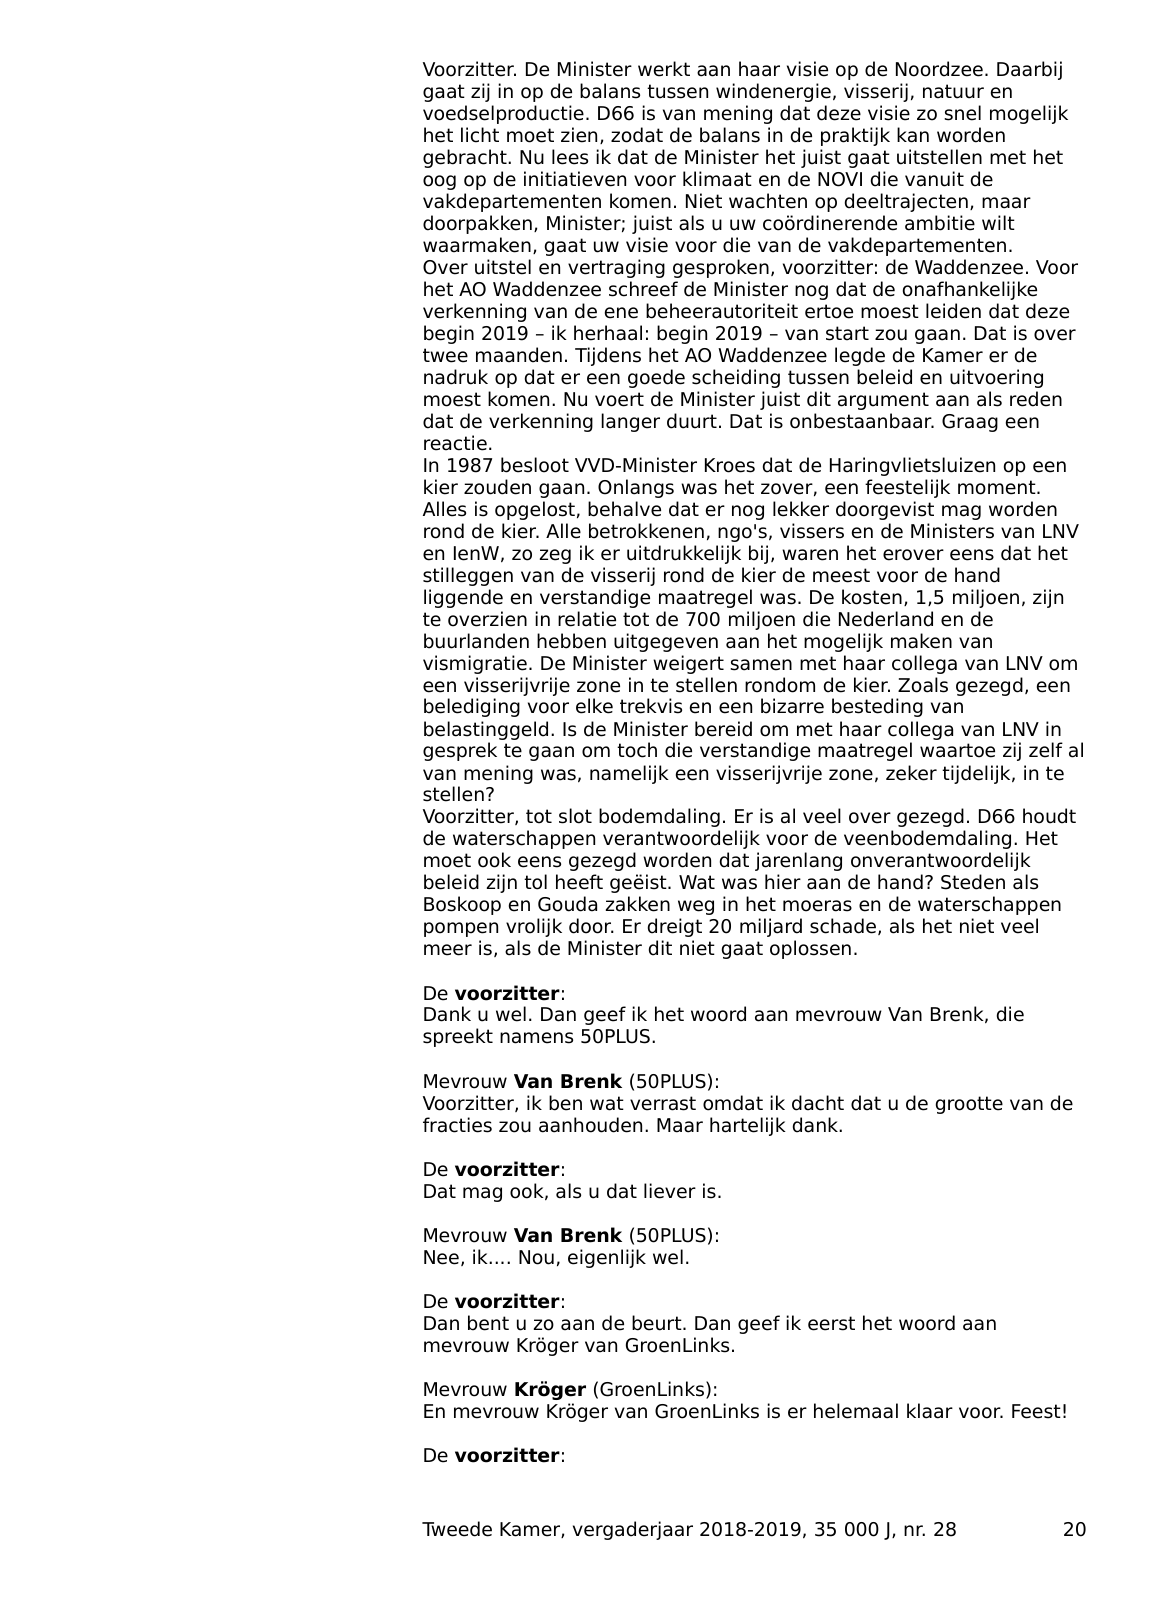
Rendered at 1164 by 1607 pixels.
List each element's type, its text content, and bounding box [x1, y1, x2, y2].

text Dat mag ook, als u dat liever is. [422, 1181, 1087, 1203]
text Dank u wel. Dan geef ik het woord aan mevrouw Van Brenk, die spreekt namens 50PLUS. [422, 1004, 1087, 1048]
text Voorzitter, tot slot bodemdaling. Er is al veel over gezegd. D66 houdt de waterschappen verantwoordelijk voor de veenbodemdaling. Het moet ook eens gezegd worden dat jarenlang onverantwoordelijk beleid zijn tol heeft geëist. Wat was hier aan de hand? Steden als Boskoop en Gouda zakken weg in het moeras en de waterschappen pompen vrolijk door. Er dreigt 20 miljard schade, als het niet veel meer is, als de Minister dit niet gaat oplossen. [422, 806, 1087, 960]
text Dan bent u zo aan de beurt. Dan geef ik eerst het woord aan mevrouw Kröger van GroenLinks. [422, 1313, 1087, 1357]
text De voorzitter: [422, 982, 1087, 1004]
text De voorzitter: [422, 1445, 1087, 1467]
text Mevrouw Van Brenk (50PLUS): [422, 1071, 1087, 1092]
text Mevrouw Van Brenk (50PLUS): [422, 1225, 1087, 1247]
text En mevrouw Kröger van GroenLinks is er helemaal klaar voor. Feest! [422, 1401, 1087, 1423]
text Mevrouw Kröger (GroenLinks): [422, 1379, 1087, 1401]
text Voorzitter, ik ben wat verrast omdat ik dacht dat u de grootte van de fracties zou aanhouden. Maar hartelijk dank. [422, 1092, 1087, 1136]
text In 1987 besloot VVD-Minister Kroes dat de Haringvlietsluizen op een kier zouden gaan. Onlangs was het zover, een feestelijk moment. Alles is opgelost, behalve dat er nog lekker doorgevist mag worden rond de kier. Alle betrokkenen, ngo's, vissers en de Ministers van LNV en IenW, zo zeg ik er uitdrukkelijk bij, waren het erover eens dat het stilleggen van de visserij rond de kier de meest voor de hand liggende en verstandige maatregel was. De kosten, 1,5 miljoen, zijn te overzien in relatie tot de 700 miljoen die Nederland en de buurlanden hebben uitgegeven aan het mogelijk maken van vismigratie. De Minister weigert samen met haar collega van LNV om een visserijvrije zone in te stellen rondom de kier. Zoals gezegd, een belediging voor elke trekvis en een bizarre besteding van belastinggeld. Is de Minister bereid om met haar collega van LNV in gesprek te gaan om toch die verstandige maatregel waartoe zij zelf al van mening was, namelijk een visserijvrije zone, zeker tijdelijk, in te stellen? [422, 455, 1087, 806]
text De voorzitter: [422, 1159, 1087, 1181]
text Voorzitter. De Minister werkt aan haar visie op de Noordzee. Daarbij gaat zij in op de balans tussen windenergie, visserij, natuur en voedselproductie. D66 is van mening dat deze visie zo snel mogelijk het licht moet zien, zodat de balans in de praktijk kan worden gebracht. Nu lees ik dat de Minister het juist gaat uitstellen met het oog op de initiatieven voor klimaat en de NOVI die vanuit de vakdepartementen komen. Niet wachten op deeltrajecten, maar doorpakken, Minister; juist als u uw coördinerende ambitie wilt waarmaken, gaat uw visie voor die van de vakdepartementen. [422, 59, 1087, 257]
text Nee, ik.... Nou, eigenlijk wel. [422, 1247, 1087, 1269]
text De voorzitter: [422, 1291, 1087, 1313]
text Over uitstel en vertraging gesproken, voorzitter: de Waddenzee. Voor het AO Waddenzee schreef de Minister nog dat de onafhankelijke verkenning van de ene beheerautoriteit ertoe moest leiden dat deze begin 2019 – ik herhaal: begin 2019 – van start zou gaan. Dat is over twee maanden. Tijdens het AO Waddenzee legde de Kamer er de nadruk op dat er een goede scheiding tussen beleid en uitvoering moest komen. Nu voert de Minister juist dit argument aan als reden dat de verkenning langer duurt. Dat is onbestaanbaar. Graag een reactie. [422, 257, 1087, 455]
